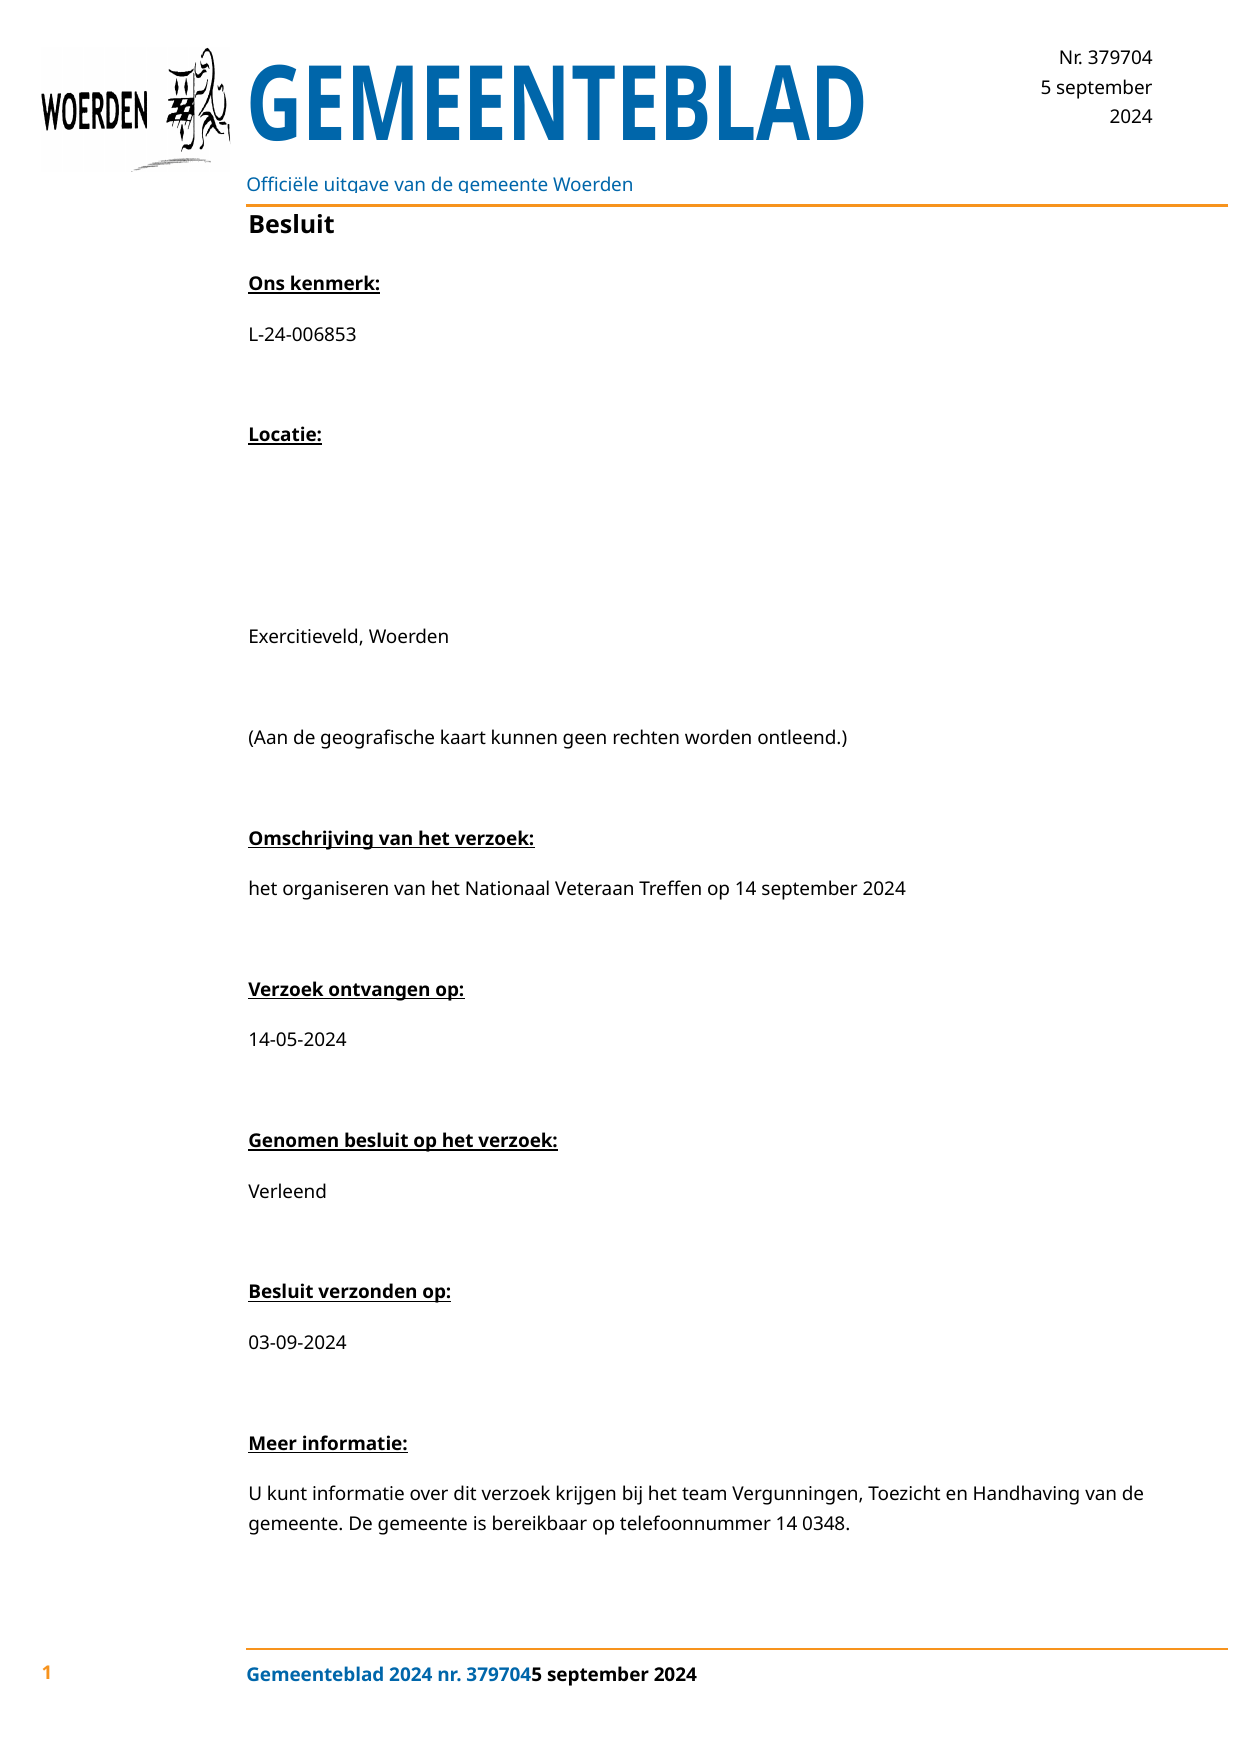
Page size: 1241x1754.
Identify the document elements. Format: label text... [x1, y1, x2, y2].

text Meer informatie: [248, 1430, 1152, 1456]
text Genomen besluit op het verzoek: [248, 1127, 1152, 1153]
text Verzoek ontvangen op: [248, 976, 1152, 1002]
text 14-05-2024 [248, 1027, 1152, 1052]
text Exercitieveld, Woerden [248, 623, 1152, 649]
text Omschrijving van het verzoek: [248, 825, 1152, 851]
text Besluit [248, 207, 1152, 241]
text Verleend [248, 1178, 1152, 1203]
picture [41, 47, 231, 172]
text Locatie: [248, 422, 1152, 447]
text U kunt informatie over dit verzoek krijgen bij het team Vergunningen, Toezicht en Handhaving van de gemeente. De gemeente is bereikbaar op telefoonnummer 14 0348. [248, 1480, 1152, 1536]
text Besluit verzonden op: [248, 1279, 1152, 1304]
text het organiseren van het Nationaal Veteraan Treffen op 14 september 2024 [248, 875, 1152, 901]
text 03-09-2024 [248, 1329, 1152, 1355]
text Ons kenmerk: [248, 270, 1152, 296]
text (Aan de geografische kaart kunnen geen rechten worden ontleend.) [248, 724, 1152, 750]
text L-24-006853 [248, 321, 1152, 346]
